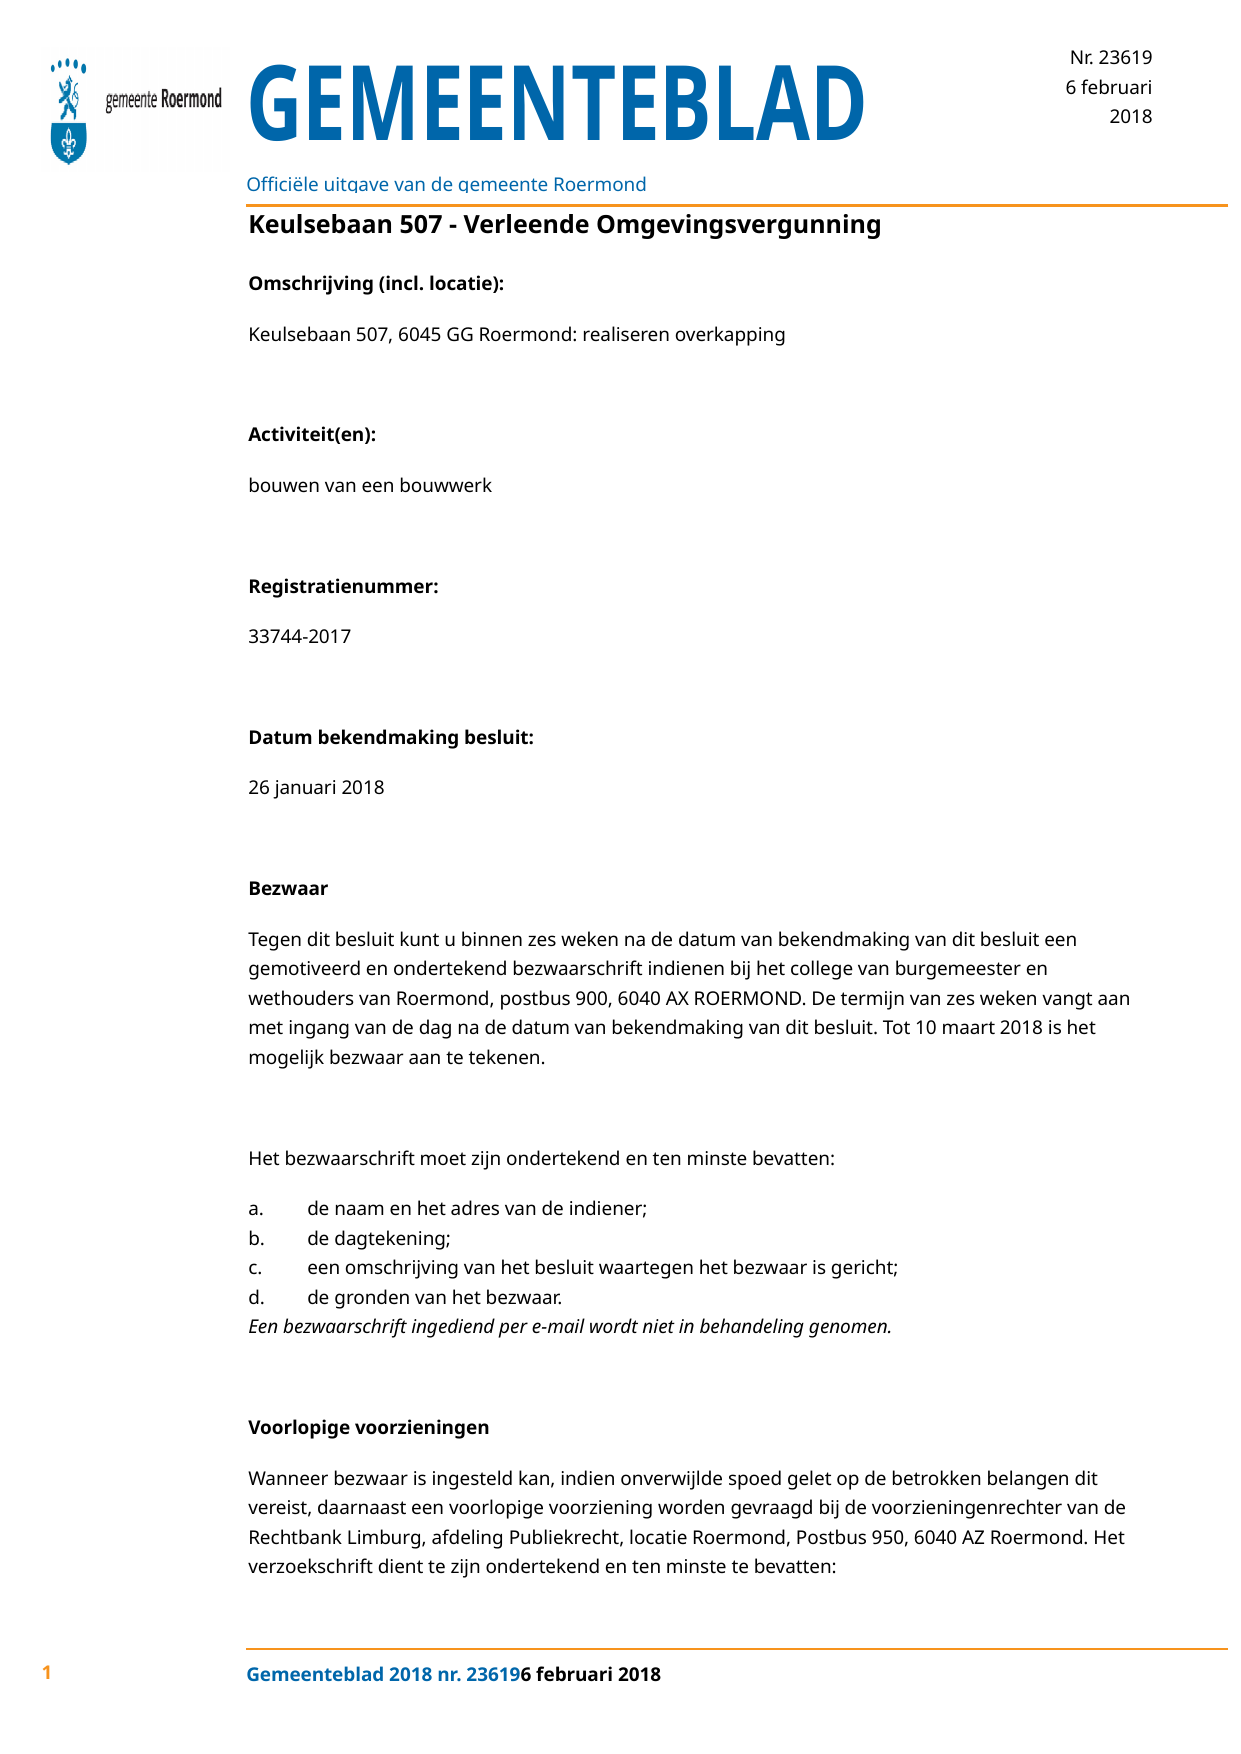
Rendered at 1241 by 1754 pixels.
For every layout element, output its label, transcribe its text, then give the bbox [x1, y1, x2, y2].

text Omschrijving (incl. locatie): [248, 270, 1152, 296]
text 33744-2017 [248, 623, 1152, 649]
text Het bezwaarschrift moet zijn ondertekend en ten minste bevatten: [248, 1145, 1152, 1171]
picture [41, 47, 231, 172]
text Registratienummer: [248, 573, 1152, 598]
text Keulsebaan 507 - Verleende Omgevingsvergunning [248, 207, 1152, 241]
text Bezwaar [248, 875, 1152, 901]
text Een bezwaarschrift ingediend per e-mail wordt niet in behandeling genomen. [248, 1314, 1152, 1339]
text Datum bekendmaking besluit: [248, 724, 1152, 750]
list de naam en het adres van de indiener; [248, 1195, 1152, 1221]
text Voorlopige voorzieningen [248, 1414, 1152, 1440]
text Keulsebaan 507, 6045 GG Roermond: realiseren overkapping [248, 321, 1152, 346]
text Activiteit(en): [248, 422, 1152, 447]
text bouwen van een bouwwerk [248, 472, 1152, 498]
text Wanneer bezwaar is ingesteld kan, indien onverwijlde spoed gelet op de betrokken belangen dit vereist, daarnaast een voorlopige voorziening worden gevraagd bij de voorzieningenrechter van de Rechtbank Limburg, afdeling Publiekrecht, locatie Roermond, Postbus 950, 6040 AZ Roermond. Het verzoekschrift dient te zijn ondertekend en ten minste te bevatten: [248, 1465, 1152, 1579]
text Tegen dit besluit kunt u binnen zes weken na de datum van bekendmaking van dit besluit een gemotiveerd en ondertekend bezwaarschrift indienen bij het college van burgemeester en wethouders van Roermond, postbus 900, 6040 AX ROERMOND. De termijn van zes weken vangt aan met ingang van de dag na de datum van bekendmaking van dit besluit. Tot 10 maart 2018 is het mogelijk bezwaar aan te tekenen. [248, 926, 1152, 1070]
list de gronden van het bezwaar. [248, 1284, 1152, 1310]
text 26 januari 2018 [248, 774, 1152, 800]
list een omschrijving van het besluit waartegen het bezwaar is gericht; [248, 1254, 1152, 1280]
list de dagtekening; [248, 1225, 1152, 1251]
